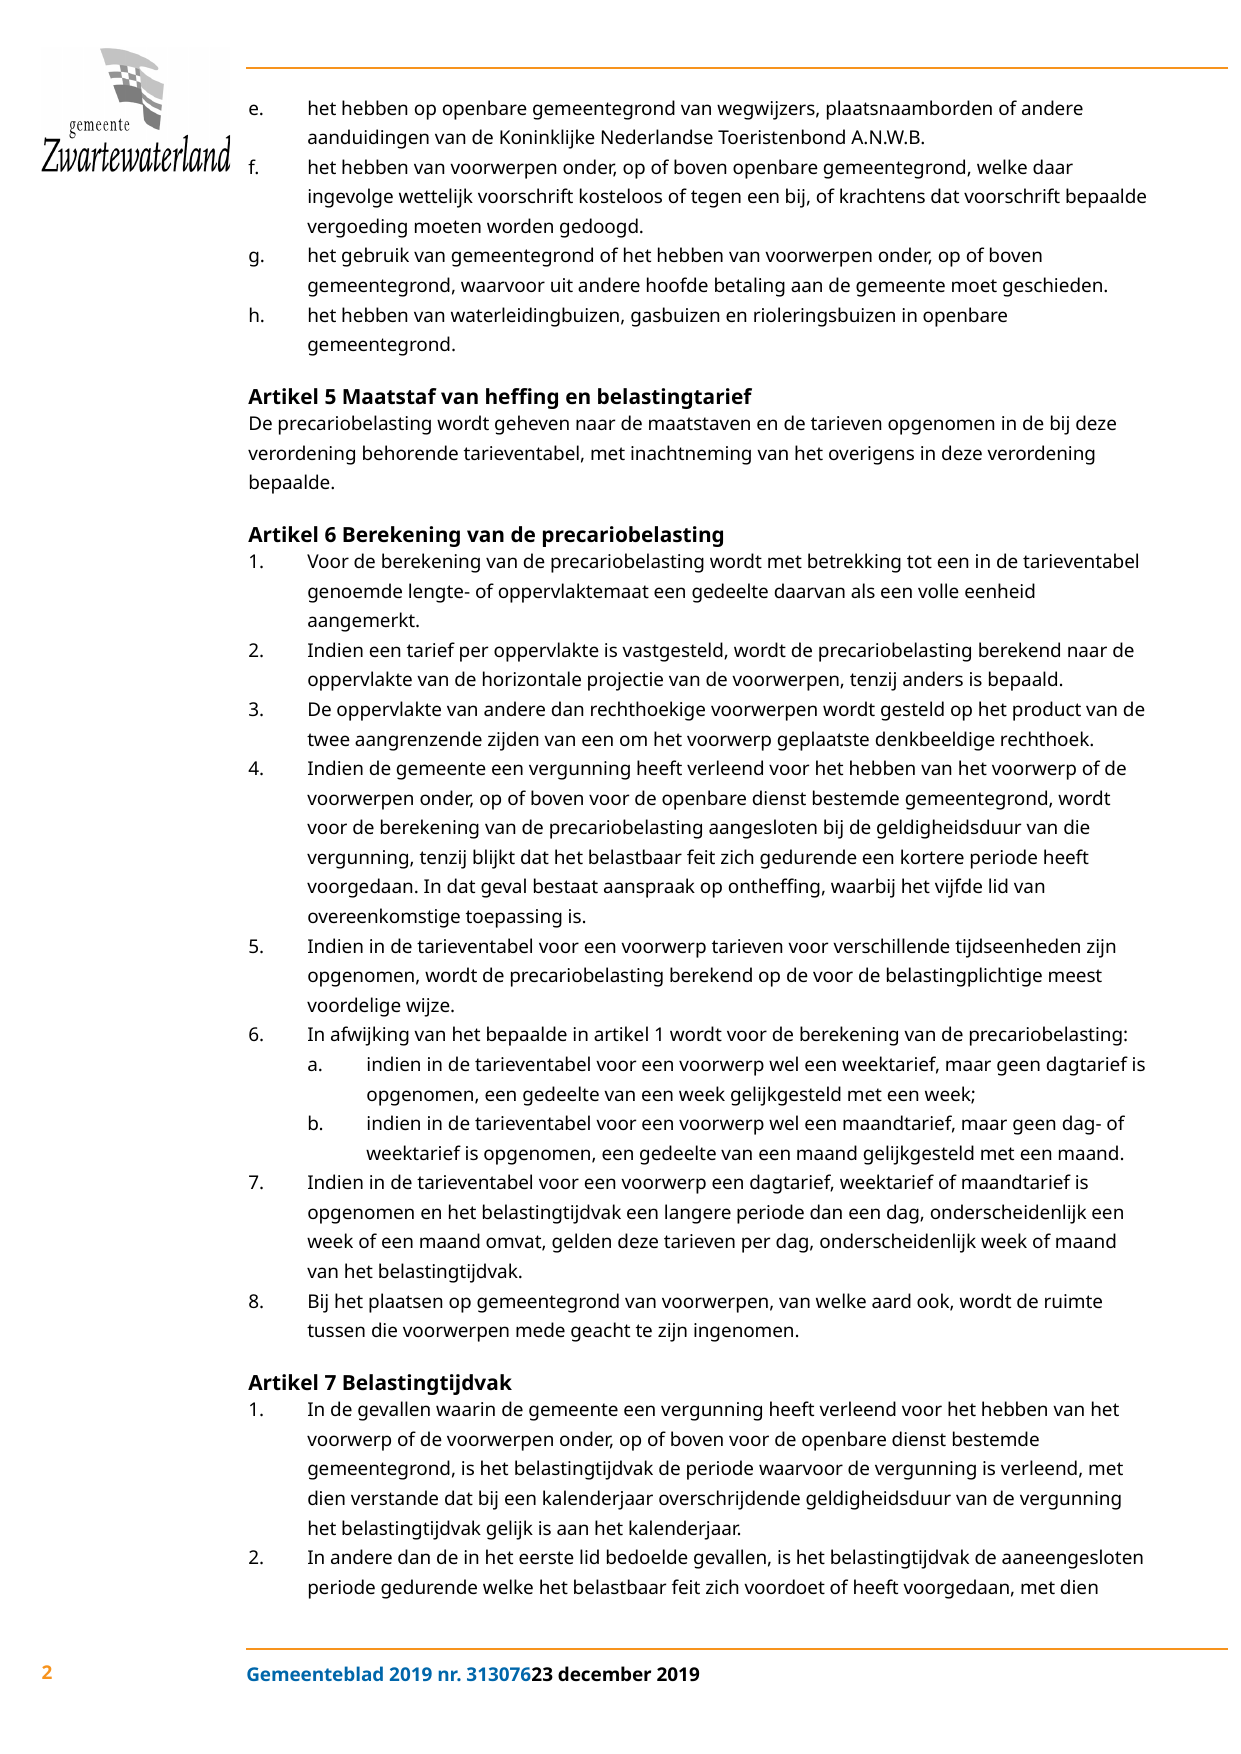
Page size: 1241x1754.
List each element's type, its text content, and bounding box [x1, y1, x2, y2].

text De precariobelasting wordt geheven naar de maatstaven en de tarieven opgenomen in de bij deze verordening behorende tarieventabel, met inachtneming van het overigens in deze verordening bepaalde. [248, 410, 1152, 495]
list het gebruik van gemeentegrond of het hebben van voorwerpen onder, op of boven gemeentegrond, waarvoor uit andere hoofde betaling aan de gemeente moet geschieden. [248, 243, 1152, 298]
text Artikel 6 Berekening van de precariobelasting [248, 520, 1152, 548]
list Indien een tarief per oppervlakte is vastgesteld, wordt de precariobelasting berekend naar de oppervlakte van de horizontale projectie van de voorwerpen, tenzij anders is bepaald. [248, 637, 1152, 692]
list Indien in de tarieventabel voor een voorwerp tarieven voor verschillende tijdseenheden zijn opgenomen, wordt de precariobelasting berekend op de voor de belastingplichtige meest voordelige wijze. [248, 933, 1152, 1018]
text Artikel 5 Maatstaf van heffing en belastingtarief [248, 382, 1152, 410]
list indien in de tarieventabel voor een voorwerp wel een maandtarief, maar geen dag- of weektarief is opgenomen, een gedeelte van een maand gelijkgesteld met een maand. [307, 1110, 1152, 1166]
list Indien in de tarieventabel voor een voorwerp een dagtarief, weektarief of maandtarief is opgenomen en het belastingtijdvak een langere periode dan een dag, onderscheidenlijk een week of een maand omvat, gelden deze tarieven per dag, onderscheidenlijk week of maand van het belastingtijdvak. [248, 1169, 1152, 1284]
picture [41, 47, 231, 172]
list Bij het plaatsen op gemeentegrond van voorwerpen, van welke aard ook, wordt de ruimte tussen die voorwerpen mede geacht te zijn ingenomen. [248, 1288, 1152, 1343]
list In de gevallen waarin de gemeente een vergunning heeft verleend voor het hebben van het voorwerp of de voorwerpen onder, op of boven voor de openbare dienst bestemde gemeentegrond, is het belastingtijdvak de periode waarvoor de vergunning is verleend, met dien verstande dat bij een kalenderjaar overschrijdende geldigheidsduur van de vergunning het belastingtijdvak gelijk is aan het kalenderjaar. [248, 1396, 1152, 1540]
list De oppervlakte van andere dan rechthoekige voorwerpen wordt gesteld op het product van de twee aangrenzende zijden van een om het voorwerp geplaatste denkbeeldige rechthoek. [248, 696, 1152, 752]
list In andere dan de in het eerste lid bedoelde gevallen, is het belastingtijdvak de aaneengesloten periode gedurende welke het belastbaar feit zich voordoet of heeft voorgedaan, met dien [248, 1544, 1152, 1599]
list Indien de gemeente een vergunning heeft verleend voor het hebben van het voorwerp of de voorwerpen onder, op of boven voor de openbare dienst bestemde gemeentegrond, wordt voor de berekening van de precariobelasting aangesloten bij de geldigheidsduur van die vergunning, tenzij blijkt dat het belastbaar feit zich gedurende een kortere periode heeft voorgedaan. In dat geval bestaat aanspraak op ontheffing, waarbij het vijfde lid van overeenkomstige toepassing is. [248, 755, 1152, 929]
list Voor de berekening van de precariobelasting wordt met betrekking tot een in de tarieventabel genoemde lengte- of oppervlaktemaat een gedeelte daarvan als een volle eenheid aangemerkt. [248, 548, 1152, 633]
text Artikel 7 Belastingtijdvak [248, 1368, 1152, 1396]
list het hebben van voorwerpen onder, op of boven openbare gemeentegrond, welke daar ingevolge wettelijk voorschrift kosteloos of tegen een bij, of krachtens dat voorschrift bepaalde vergoeding moeten worden gedoogd. [248, 154, 1152, 239]
list indien in de tarieventabel voor een voorwerp wel een weektarief, maar geen dagtarief is opgenomen, een gedeelte van een week gelijkgesteld met een week; [307, 1051, 1152, 1107]
list het hebben op openbare gemeentegrond van wegwijzers, plaatsnaamborden of andere aanduidingen van de Koninklijke Nederlandse Toeristenbond A.N.W.B. [248, 95, 1152, 150]
list het hebben van waterleidingbuizen, gasbuizen en rioleringsbuizen in openbare gemeentegrond. [248, 302, 1152, 357]
list In afwijking van het bepaalde in artikel 1 wordt voor de berekening van de precariobelasting: [248, 1022, 1152, 1047]
